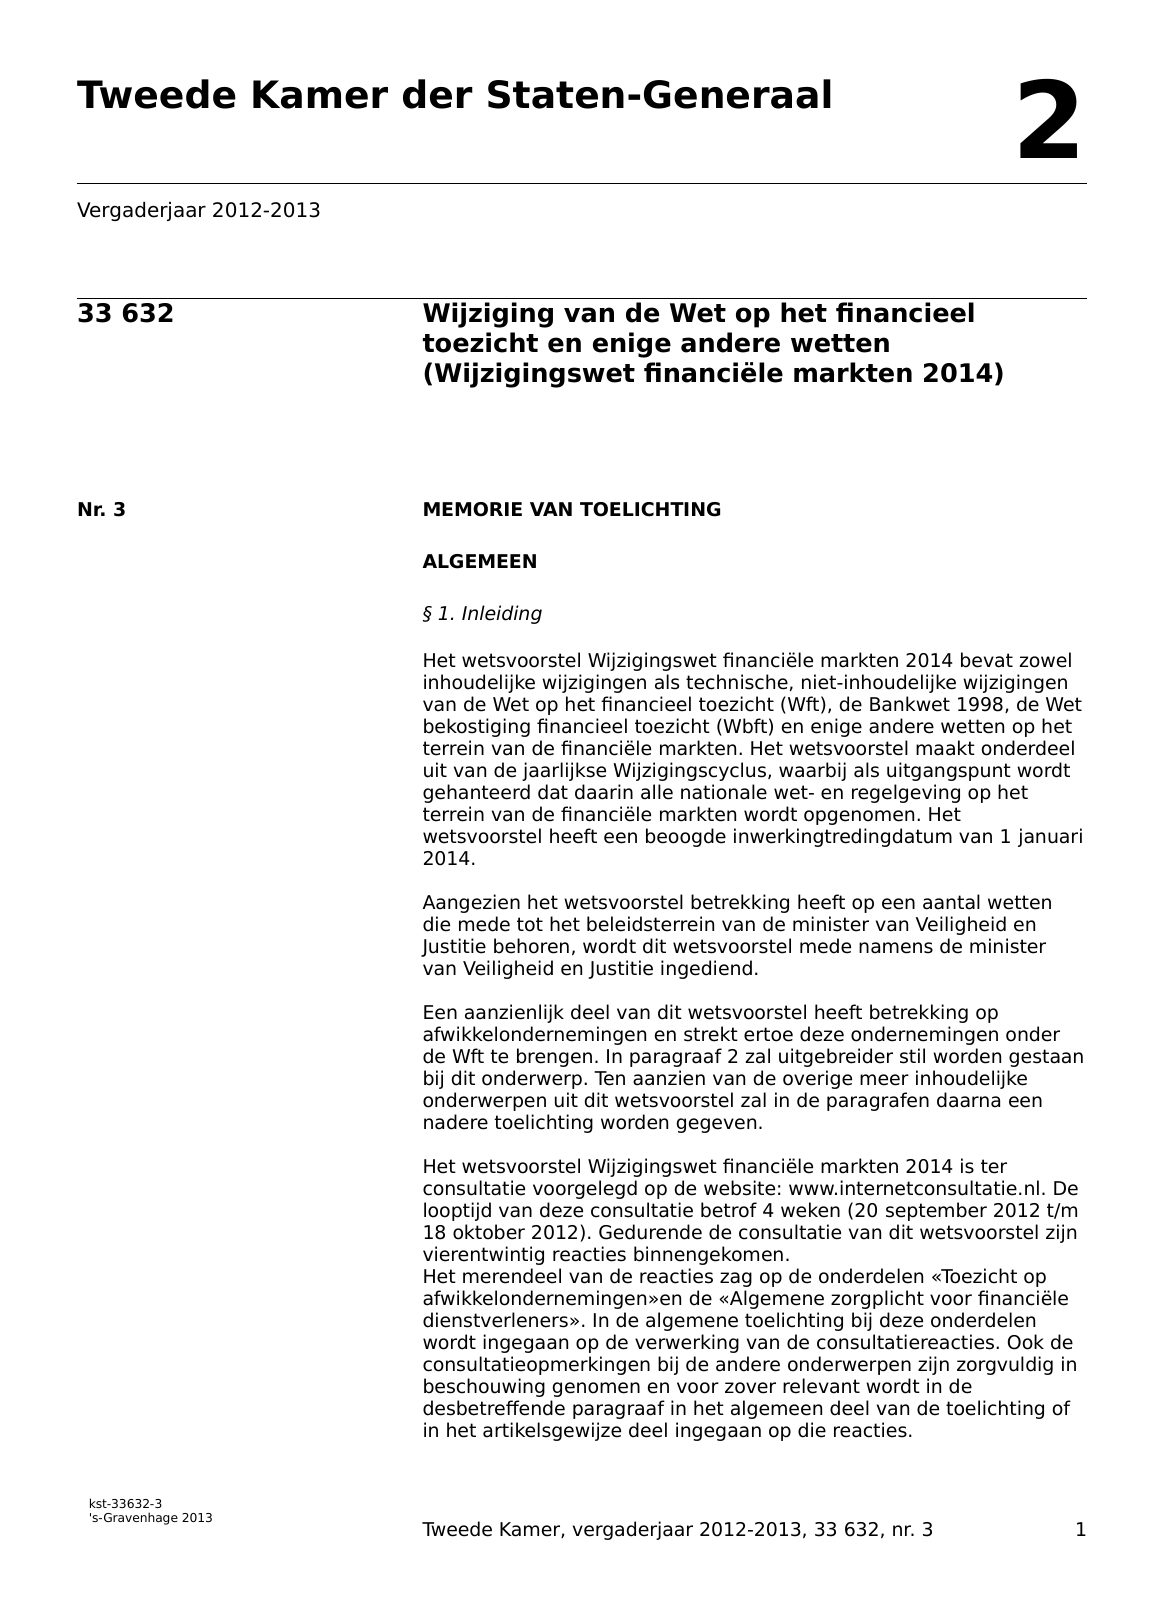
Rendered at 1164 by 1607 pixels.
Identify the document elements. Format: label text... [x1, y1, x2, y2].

text 's-Gravenhage 2013 [88, 1511, 323, 1525]
text Het merendeel van de reacties zag op de onderdelen «Toezicht op afwikkelondernemingen»en de «Algemene zorgplicht voor financiële dienstverleners». In de algemene toelichting bij deze onderdelen wordt ingegaan op de verwerking van de consultatiereacties. Ook de consultatieopmerkingen bij de andere onderwerpen zijn zorgvuldig in beschouwing genomen en voor zover relevant wordt in de desbetreffende paragraaf in het algemeen deel van de toelichting of in het artikelsgewijze deel ingegaan op die reacties. [422, 1266, 1087, 1442]
table_cell Vergaderjaar 2012-2013 [77, 184, 1087, 298]
text kst-33632-3 [88, 1497, 323, 1511]
subtitle § 1. Inleiding [422, 603, 1087, 625]
subtitle Nr. 3 MEMORIE VAN TOELICHTING [77, 499, 1087, 521]
table_header Tweede Kamer der Staten-Generaal [77, 59, 886, 183]
text Een aanzienlijk deel van dit wetsvoorstel heeft betrekking op afwikkelondernemingen en strekt ertoe deze ondernemingen onder de Wft te brengen. In paragraaf 2 zal uitgebreider stil worden gestaan bij dit onderwerp. Ten aanzien van de overige meer inhoudelijke onderwerpen uit dit wetsvoorstel zal in de paragrafen daarna een nadere toelichting worden gegeven. [422, 1002, 1087, 1134]
table_header 2 [886, 59, 1087, 183]
text Het wetsvoorstel Wijzigingswet financiële markten 2014 bevat zowel inhoudelijke wijzigingen als technische, niet-inhoudelijke wijzigingen van de Wet op het financieel toezicht (Wft), de Bankwet 1998, de Wet bekostiging financieel toezicht (Wbft) en enige andere wetten op het terrein van de financiële markten. Het wetsvoorstel maakt onderdeel uit van de jaarlijkse Wijzigingscyclus, waarbij als uitgangspunt wordt gehanteerd dat daarin alle nationale wet- en regelgeving op het terrein van de financiële markten wordt opgenomen. Het wetsvoorstel heeft een beoogde inwerkingtredingdatum van 1 januari 2014. [422, 650, 1087, 870]
text Aangezien het wetsvoorstel betrekking heeft op een aantal wetten die mede tot het beleidsterrein van de minister van Veiligheid en Justitie behoren, wordt dit wetsvoorstel mede namens de minister van Veiligheid en Justitie ingediend. [422, 892, 1087, 980]
subtitle ALGEMEEN [422, 551, 1087, 573]
text Het wetsvoorstel Wijzigingswet financiële markten 2014 is ter consultatie voorgelegd op de website: www.internetconsultatie.nl. De looptijd van deze consultatie betrof 4 weken (20 september 2012 t/m 18 oktober 2012). Gedurende de consultatie van dit wetsvoorstel zijn vierentwintig reacties binnengekomen. [422, 1156, 1087, 1266]
subtitle 33 632 Wijziging van de Wet op het financieel toezicht en enige andere wetten (Wijzigingswet financiële markten 2014) [77, 299, 1087, 388]
